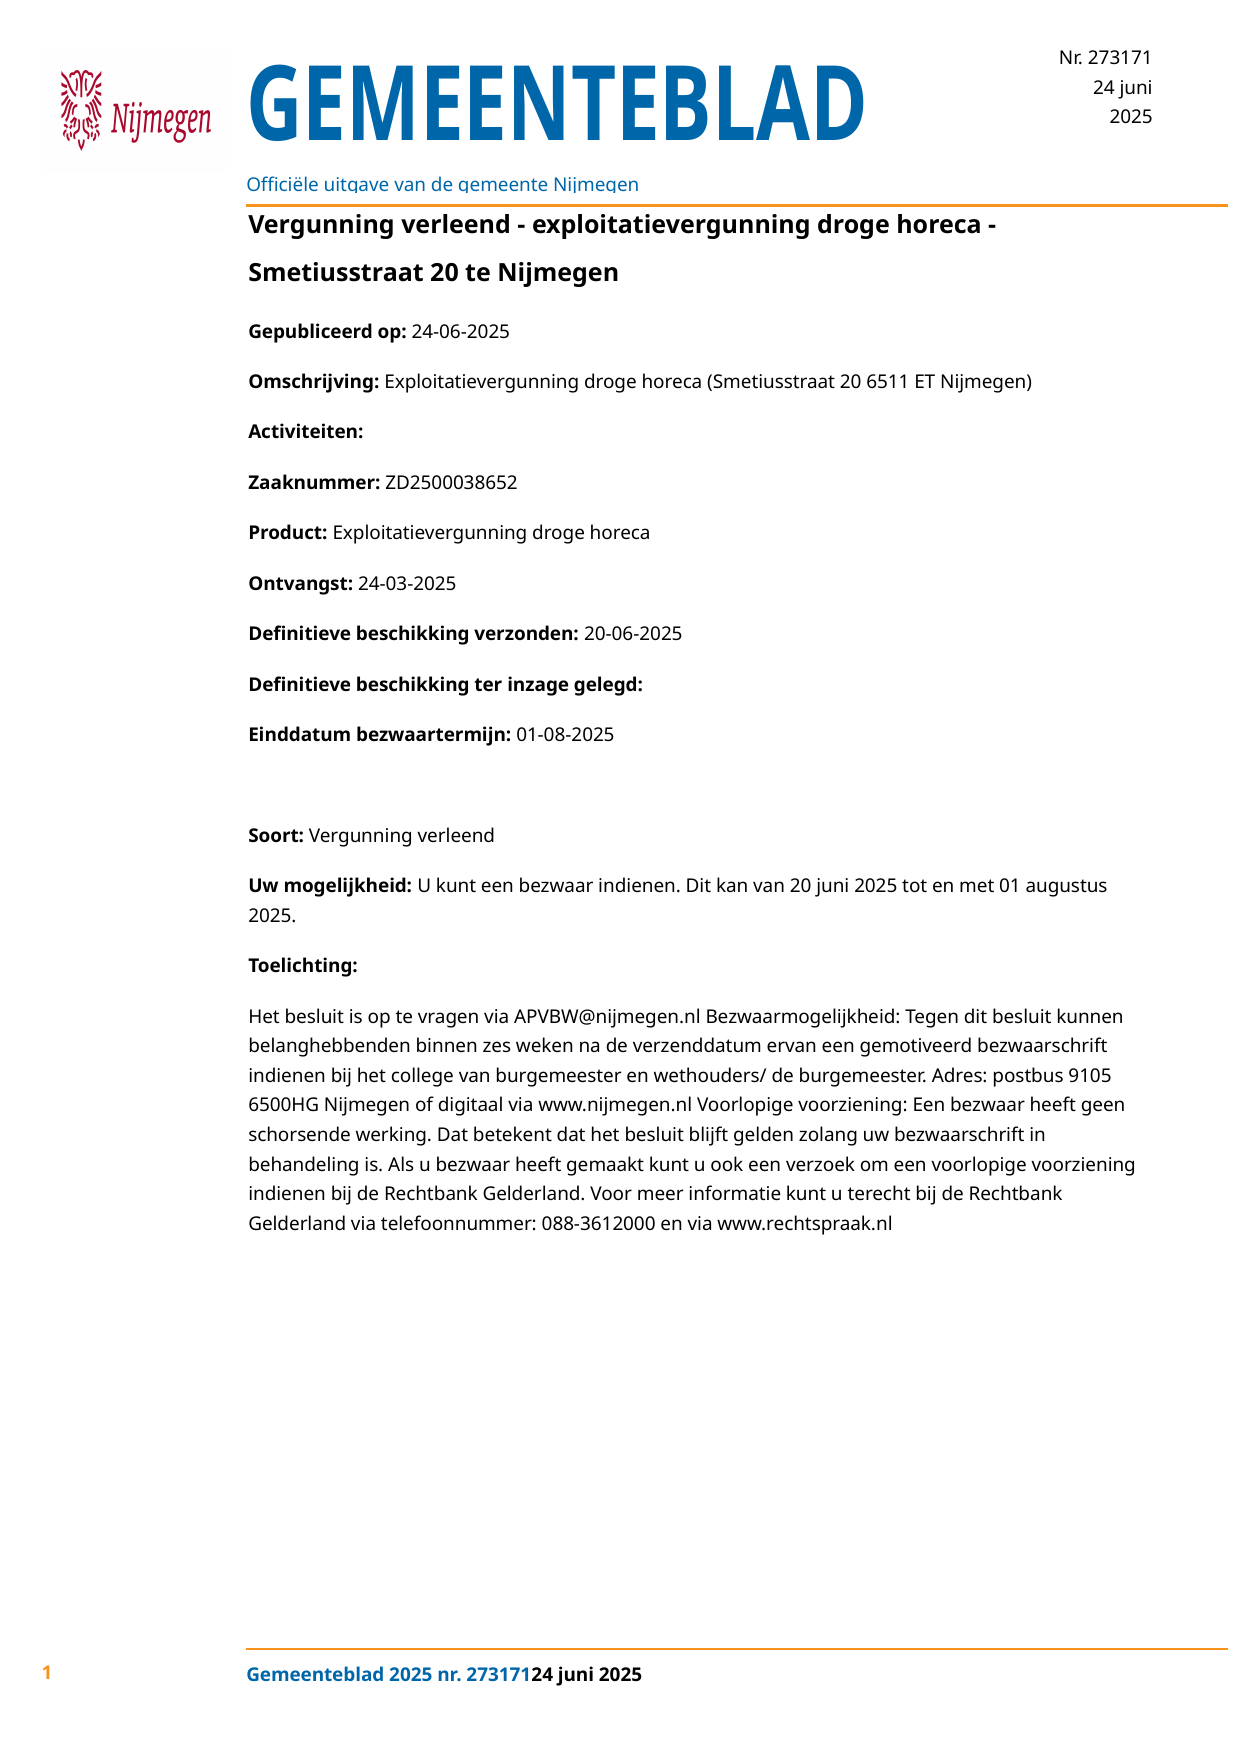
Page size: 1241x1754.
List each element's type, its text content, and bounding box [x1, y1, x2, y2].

text Zaaknummer: ZD2500038652 [248, 469, 1152, 495]
text Soort: Vergunning verleend [248, 822, 1152, 848]
text Omschrijving: Exploitatievergunning droge horeca (Smetiusstraat 20 6511 ET Nijmegen) [248, 368, 1152, 394]
text Definitieve beschikking ter inzage gelegd: [248, 671, 1152, 697]
text Uw mogelijkheid: U kunt een bezwaar indienen. Dit kan van 20 juni 2025 tot en met 01 augustus 2025. [248, 872, 1152, 928]
text Product: Exploitatievergunning droge horeca [248, 519, 1152, 545]
text Activiteiten: [248, 419, 1152, 444]
picture [41, 47, 231, 172]
text Definitieve beschikking verzonden: 20-06-2025 [248, 620, 1152, 646]
text Vergunning verleend - exploitatievergunning droge horeca - Smetiusstraat 20 te Nijmegen [248, 207, 1152, 288]
text Toelichting: [248, 952, 1152, 978]
text Gepubliceerd op: 24-06-2025 [248, 318, 1152, 344]
text Het besluit is op te vragen via APVBW@nijmegen.nl Bezwaarmogelijkheid: Tegen dit besluit kunnen belanghebbenden binnen zes weken na de verzenddatum ervan een gemotiveerd bezwaarschrift indienen bij het college van burgemeester en wethouders/ de burgemeester. Adres: postbus 9105 6500HG Nijmegen of digitaal via www.nijmegen.nl Voorlopige voorziening: Een bezwaar heeft geen schorsende werking. Dat betekent dat het besluit blijft gelden zolang uw bezwaarschrift in behandeling is. Als u bezwaar heeft gemaakt kunt u ook een verzoek om een voorlopige voorziening indienen bij de Rechtbank Gelderland. Voor meer informatie kunt u terecht bij de Rechtbank Gelderland via telefoonnummer: 088-3612000 en via www.rechtspraak.nl [248, 1003, 1152, 1236]
text Ontvangst: 24-03-2025 [248, 570, 1152, 596]
text Einddatum bezwaartermijn: 01-08-2025 [248, 721, 1152, 747]
